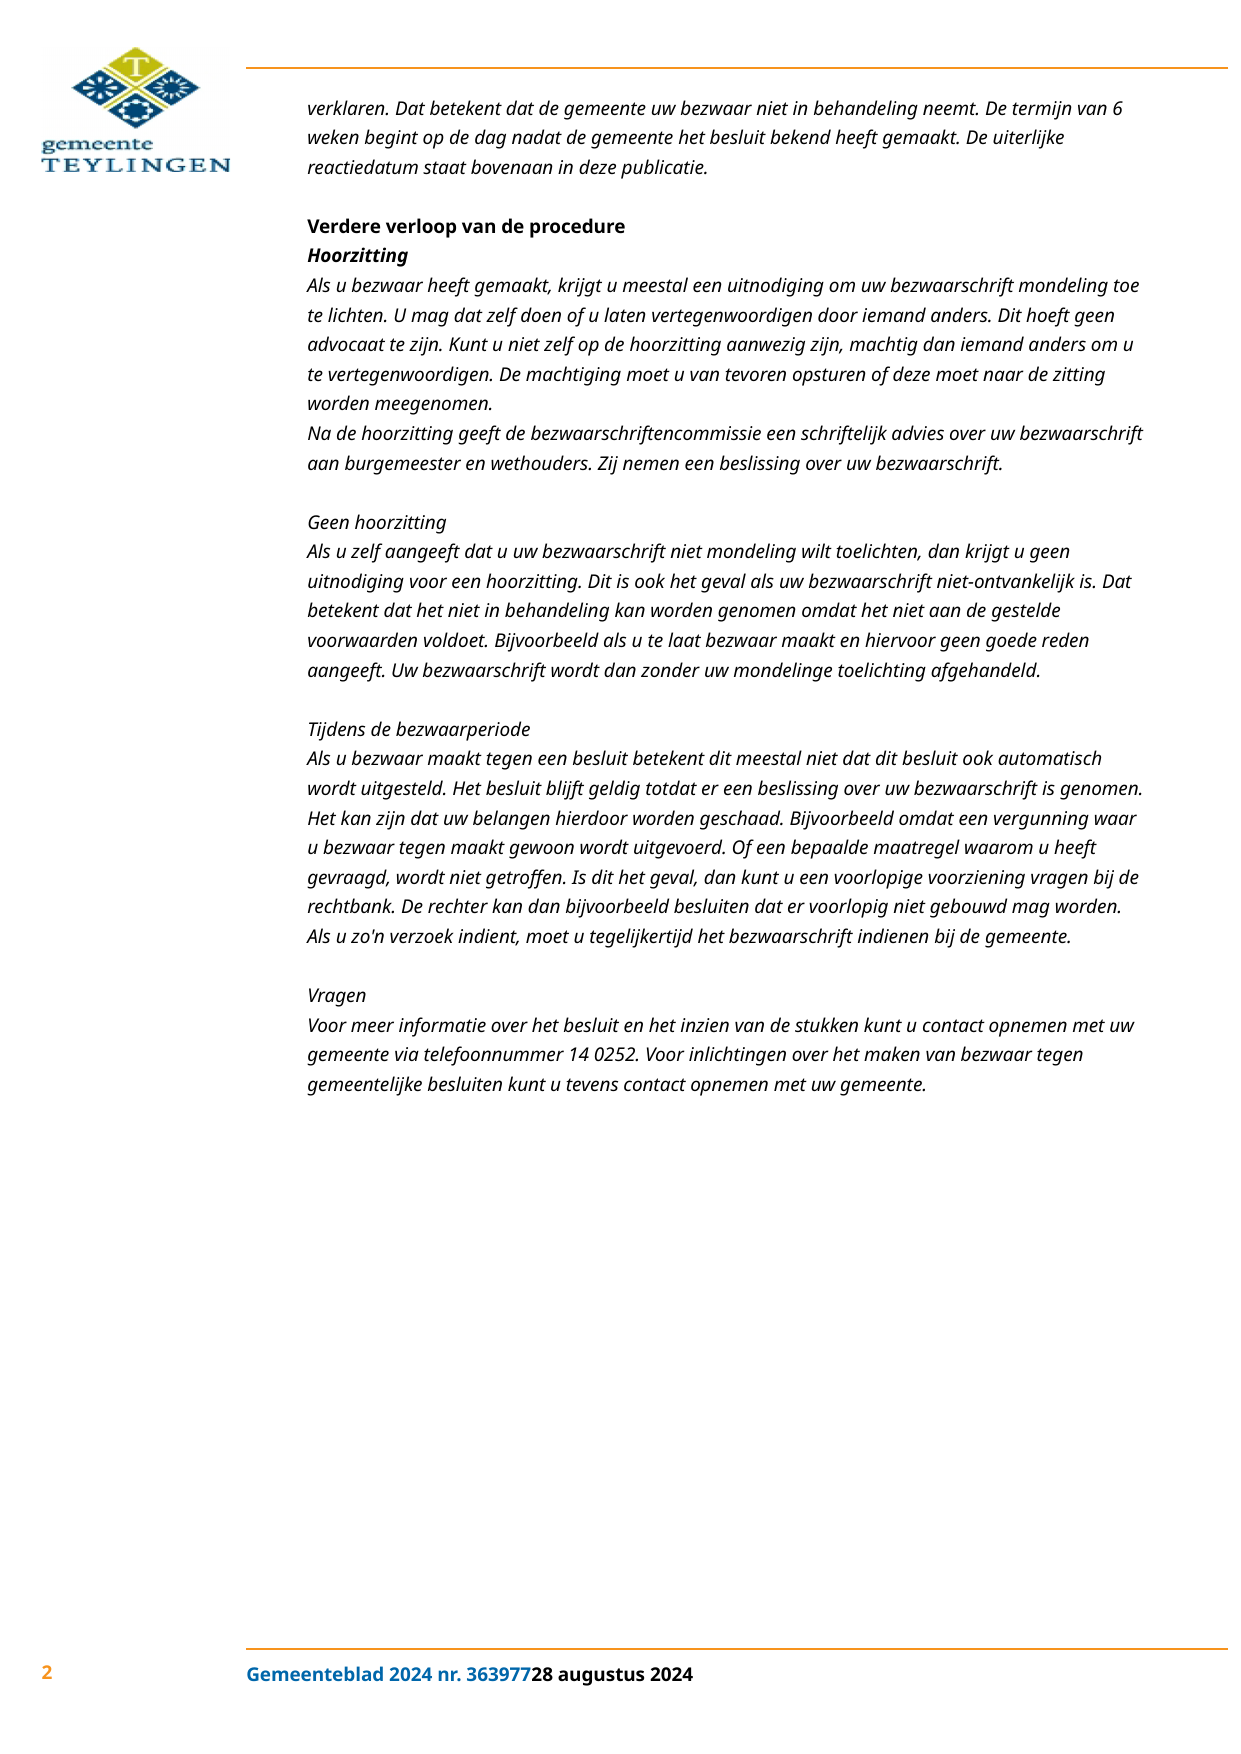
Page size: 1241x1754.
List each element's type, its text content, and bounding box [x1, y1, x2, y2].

list Voor meer informatie over het besluit en het inzien van de stukken kunt u contact opnemen met uw gemeente via telefoonnummer 14 0252. Voor inlichtingen over het maken van bezwaar tegen gemeentelijke besluiten kunt u tevens contact opnemen met uw gemeente. [248, 1012, 1152, 1097]
list Als u bezwaar heeft gemaakt, krijgt u meestal een uitnodiging om uw bezwaarschrift mondeling toe te lichten. U mag dat zelf doen of u laten vertegenwoordigen door iemand anders. Dit hoeft geen advocaat te zijn. Kunt u niet zelf op de hoorzitting aanwezig zijn, machtig dan iemand anders om u te vertegenwoordigen. De machtiging moet u van tevoren opsturen of deze moet naar de zitting worden meegenomen. [248, 272, 1152, 416]
list Na de hoorzitting geeft de bezwaarschriftencommissie een schriftelijk advies over uw bezwaarschrift aan burgemeester en wethouders. Zij nemen een beslissing over uw bezwaarschrift. [248, 420, 1152, 476]
list Geen hoorzitting [248, 509, 1152, 535]
list verklaren. Dat betekent dat de gemeente uw bezwaar niet in behandeling neemt. De termijn van 6 weken begint op de dag nadat de gemeente het besluit bekend heeft gemaakt. De uiterlijke reactiedatum staat bovenaan in deze publicatie. [248, 95, 1152, 180]
list Tijdens de bezwaarperiode [248, 716, 1152, 742]
list Verdere verloop van de procedure [248, 213, 1152, 239]
list Als u zelf aangeeft dat u uw bezwaarschrift niet mondeling wilt toelichten, dan krijgt u geen uitnodiging voor een hoorzitting. Dit is ook het geval als uw bezwaarschrift niet-ontvankelijk is. Dat betekent dat het niet in behandeling kan worden genomen omdat het niet aan de gestelde voorwaarden voldoet. Bijvoorbeeld als u te laat bezwaar maakt en hiervoor geen goede reden aangeeft. Uw bezwaarschrift wordt dan zonder uw mondelinge toelichting afgehandeld. [248, 538, 1152, 683]
list Als u bezwaar maakt tegen een besluit betekent dit meestal niet dat dit besluit ook automatisch wordt uitgesteld. Het besluit blijft geldig totdat er een beslissing over uw bezwaarschrift is genomen. Het kan zijn dat uw belangen hierdoor worden geschaad. Bijvoorbeeld omdat een vergunning waar u bezwaar tegen maakt gewoon wordt uitgevoerd. Of een bepaalde maatregel waarom u heeft gevraagd, wordt niet getroffen. Is dit het geval, dan kunt u een voorlopige voorziening vragen bij de rechtbank. De rechter kan dan bijvoorbeeld besluiten dat er voorlopig niet gebouwd mag worden. Als u zo'n verzoek indient, moet u tegelijkertijd het bezwaarschrift indienen bij de gemeente. [248, 746, 1152, 949]
list Hoorzitting [248, 243, 1152, 268]
picture [41, 47, 231, 172]
list Vragen [248, 982, 1152, 1008]
